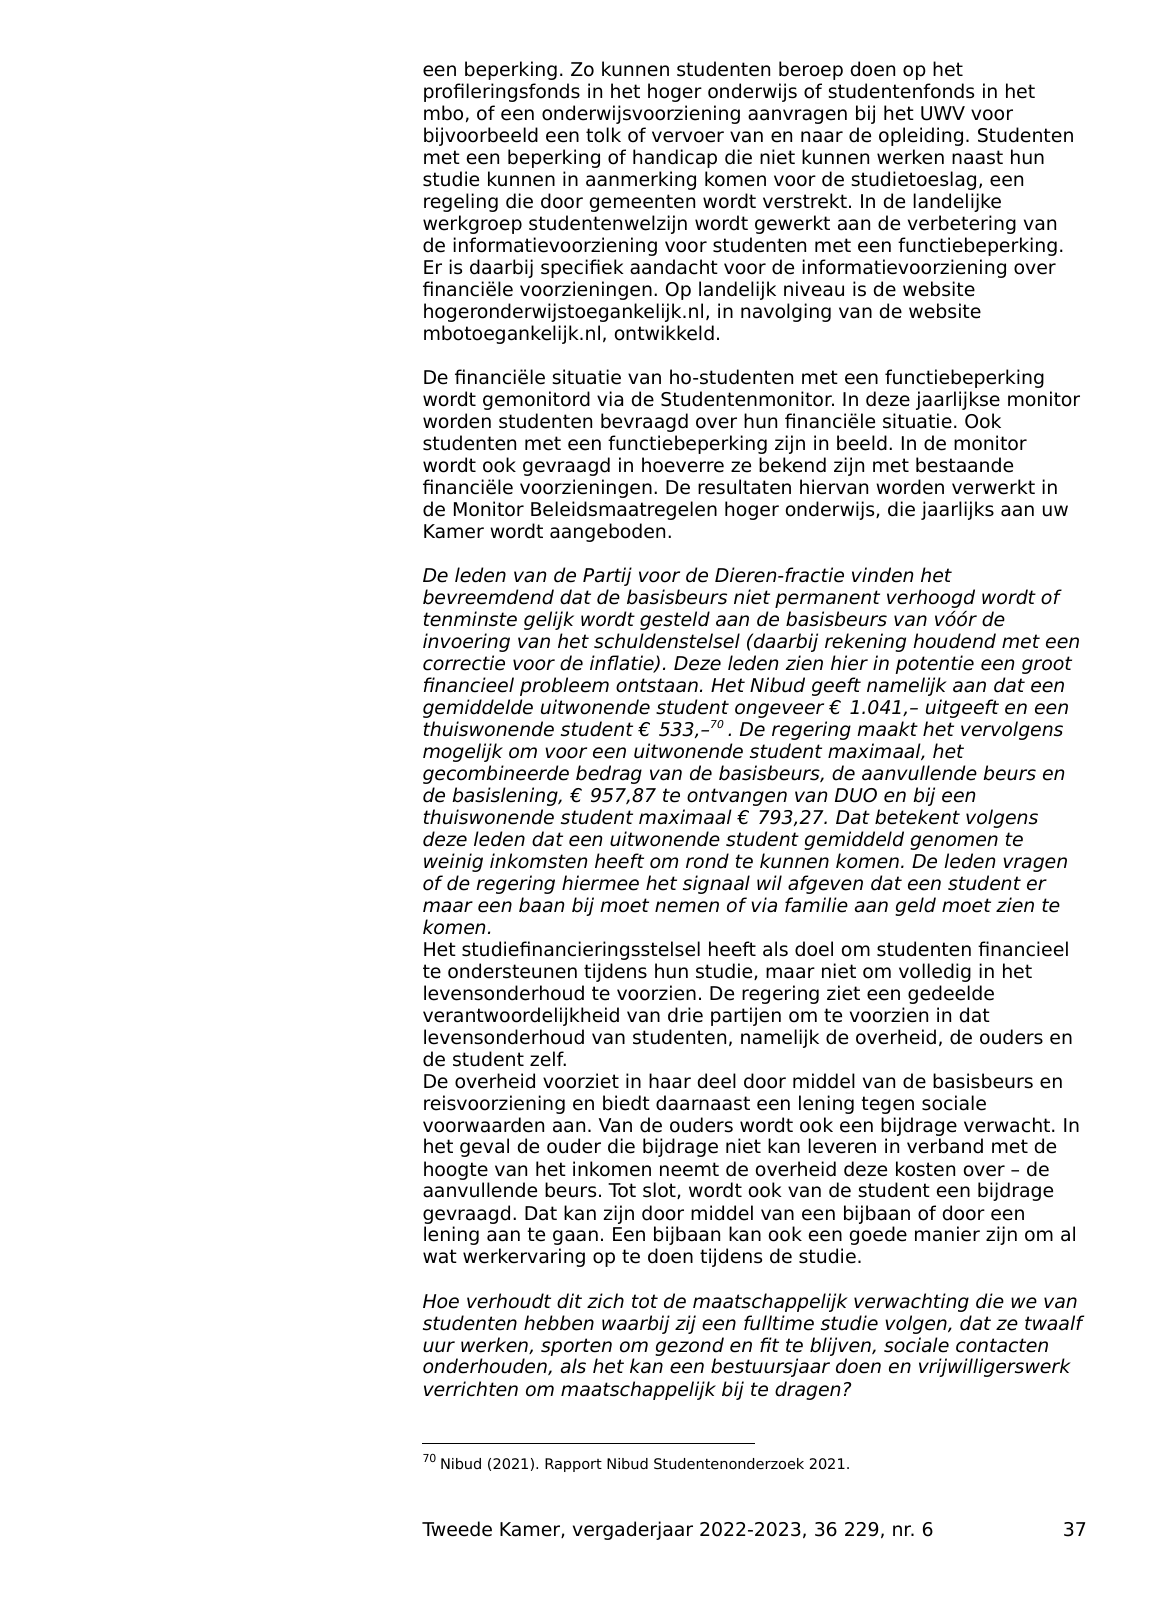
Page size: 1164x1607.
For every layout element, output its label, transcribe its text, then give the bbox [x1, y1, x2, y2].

text Het studiefinancieringsstelsel heeft als doel om studenten financieel te ondersteunen tijdens hun studie, maar niet om volledig in het levensonderhoud te voorzien. De regering ziet een gedeelde verantwoordelijkheid van drie partijen om te voorzien in dat levensonderhoud van studenten, namelijk de overheid, de ouders en de student zelf. [422, 939, 1087, 1071]
text De financiële situatie van ho-studenten met een functiebeperking wordt gemonitord via de Studentenmonitor. In deze jaarlijkse monitor worden studenten bevraagd over hun financiële situatie. Ook studenten met een functiebeperking zijn in beeld. In de monitor wordt ook gevraagd in hoeverre ze bekend zijn met bestaande financiële voorzieningen. De resultaten hiervan worden verwerkt in de Monitor Beleidsmaatregelen hoger onderwijs, die jaarlijks aan uw Kamer wordt aangeboden. [422, 367, 1087, 543]
text De overheid voorziet in haar deel door middel van de basisbeurs en reisvoorziening en biedt daarnaast een lening tegen sociale voorwaarden aan. Van de ouders wordt ook een bijdrage verwacht. In het geval de ouder die bijdrage niet kan leveren in verband met de hoogte van het inkomen neemt de overheid deze kosten over – de aanvullende beurs. Tot slot, wordt ook van de student een bijdrage gevraagd. Dat kan zijn door middel van een bijbaan of door een lening aan te gaan. Een bijbaan kan ook een goede manier zijn om al wat werkervaring op te doen tijdens de studie. [422, 1071, 1087, 1268]
text Hoe verhoudt dit zich tot de maatschappelijk verwachting die we van studenten hebben waarbij zij een fulltime studie volgen, dat ze twaalf uur werken, sporten om gezond en fit te blijven, sociale contacten onderhouden, als het kan een bestuursjaar doen en vrijwilligerswerk verrichten om maatschappelijk bij te dragen? [422, 1291, 1087, 1400]
text De leden van de Partij voor de Dieren-fractie vinden het bevreemdend dat de basisbeurs niet permanent verhoogd wordt of tenminste gelijk wordt gesteld aan de basisbeurs van vóór de invoering van het schuldenstelsel (daarbij rekening houdend met een correctie voor de inflatie). Deze leden zien hier in potentie een groot financieel probleem ontstaan. Het Nibud geeft namelijk aan dat een gemiddelde uitwonende student ongeveer € 1.041,– uitgeeft en een thuiswonende student € 533,–. De regering maakt het vervolgens mogelijk om voor een uitwonende student maximaal, het gecombineerde bedrag van de basisbeurs, de aanvullende beurs en de basislening, € 957,87 te ontvangen van DUO en bij een thuiswonende student maximaal € 793,27. Dat betekent volgens deze leden dat een uitwonende student gemiddeld genomen te weinig inkomsten heeft om rond te kunnen komen. De leden vragen of de regering hiermee het signaal wil afgeven dat een student er maar een baan bij moet nemen of via familie aan geld moet zien te komen. [422, 565, 1087, 939]
text Nibud (2021). Rapport Nibud Studentenonderzoek 2021. [422, 1452, 1087, 1474]
text een beperking. Zo kunnen studenten beroep doen op het profileringsfonds in het hoger onderwijs of studentenfonds in het mbo, of een onderwijsvoorziening aanvragen bij het UWV voor bijvoorbeeld een tolk of vervoer van en naar de opleiding. Studenten met een beperking of handicap die niet kunnen werken naast hun studie kunnen in aanmerking komen voor de studietoeslag, een regeling die door gemeenten wordt verstrekt. In de landelijke werkgroep studentenwelzijn wordt gewerkt aan de verbetering van de informatievoorziening voor studenten met een functiebeperking. Er is daarbij specifiek aandacht voor de informatievoorziening over financiële voorzieningen. Op landelijk niveau is de website hogeronderwijstoegankelijk.nl, in navolging van de website mbotoegankelijk.nl, ontwikkeld. [422, 59, 1087, 345]
